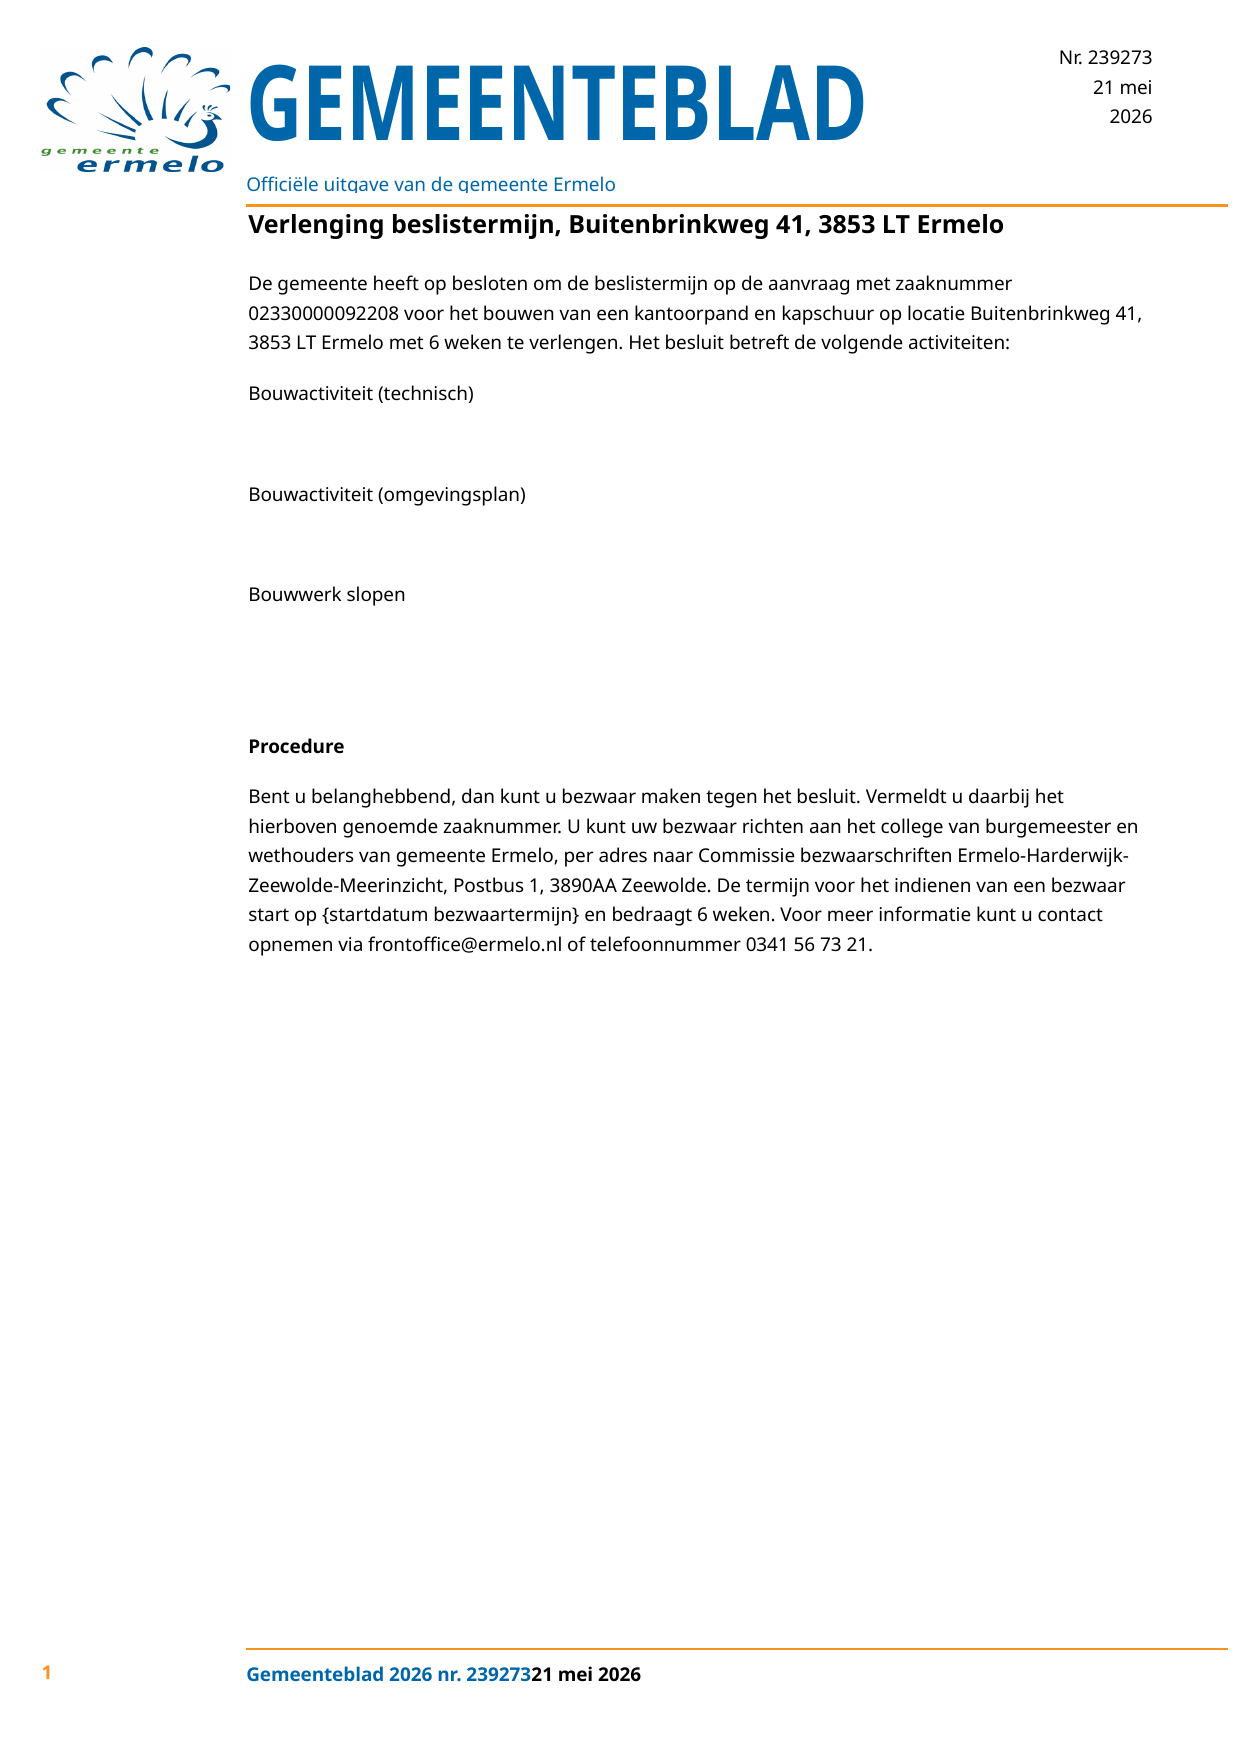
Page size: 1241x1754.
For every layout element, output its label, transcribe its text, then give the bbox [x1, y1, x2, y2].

text Procedure [248, 733, 1152, 758]
text De gemeente heeft op besloten om de beslistermijn op de aanvraag met zaaknummer 02330000092208 voor het bouwen van een kantoorpand en kapschuur op locatie Buitenbrinkweg 41, 3853 LT Ermelo met 6 weken te verlengen. Het besluit betreft de volgende activiteiten: [248, 270, 1152, 355]
text Bouwactiviteit (technisch) [248, 380, 1152, 406]
text Bouwactiviteit (omgevingsplan) [248, 481, 1152, 506]
text Bent u belanghebbend, dan kunt u bezwaar maken tegen het besluit. Vermeldt u daarbij het hierboven genoemde zaaknummer. U kunt uw bezwaar richten aan het college van burgemeester en wethouders van gemeente Ermelo, per adres naar Commissie bezwaarschriften Ermelo-Harderwijk-Zeewolde-Meerinzicht, Postbus 1, 3890AA Zeewolde. De termijn voor het indienen van een bezwaar start op {startdatum bezwaartermijn} en bedraagt 6 weken. Voor meer informatie kunt u contact opnemen via frontoffice@ermelo.nl of telefoonnummer 0341 56 73 21. [248, 783, 1152, 957]
text Verlenging beslistermijn, Buitenbrinkweg 41, 3853 LT Ermelo [248, 207, 1152, 241]
picture [41, 47, 231, 172]
text Bouwwerk slopen [248, 582, 1152, 607]
